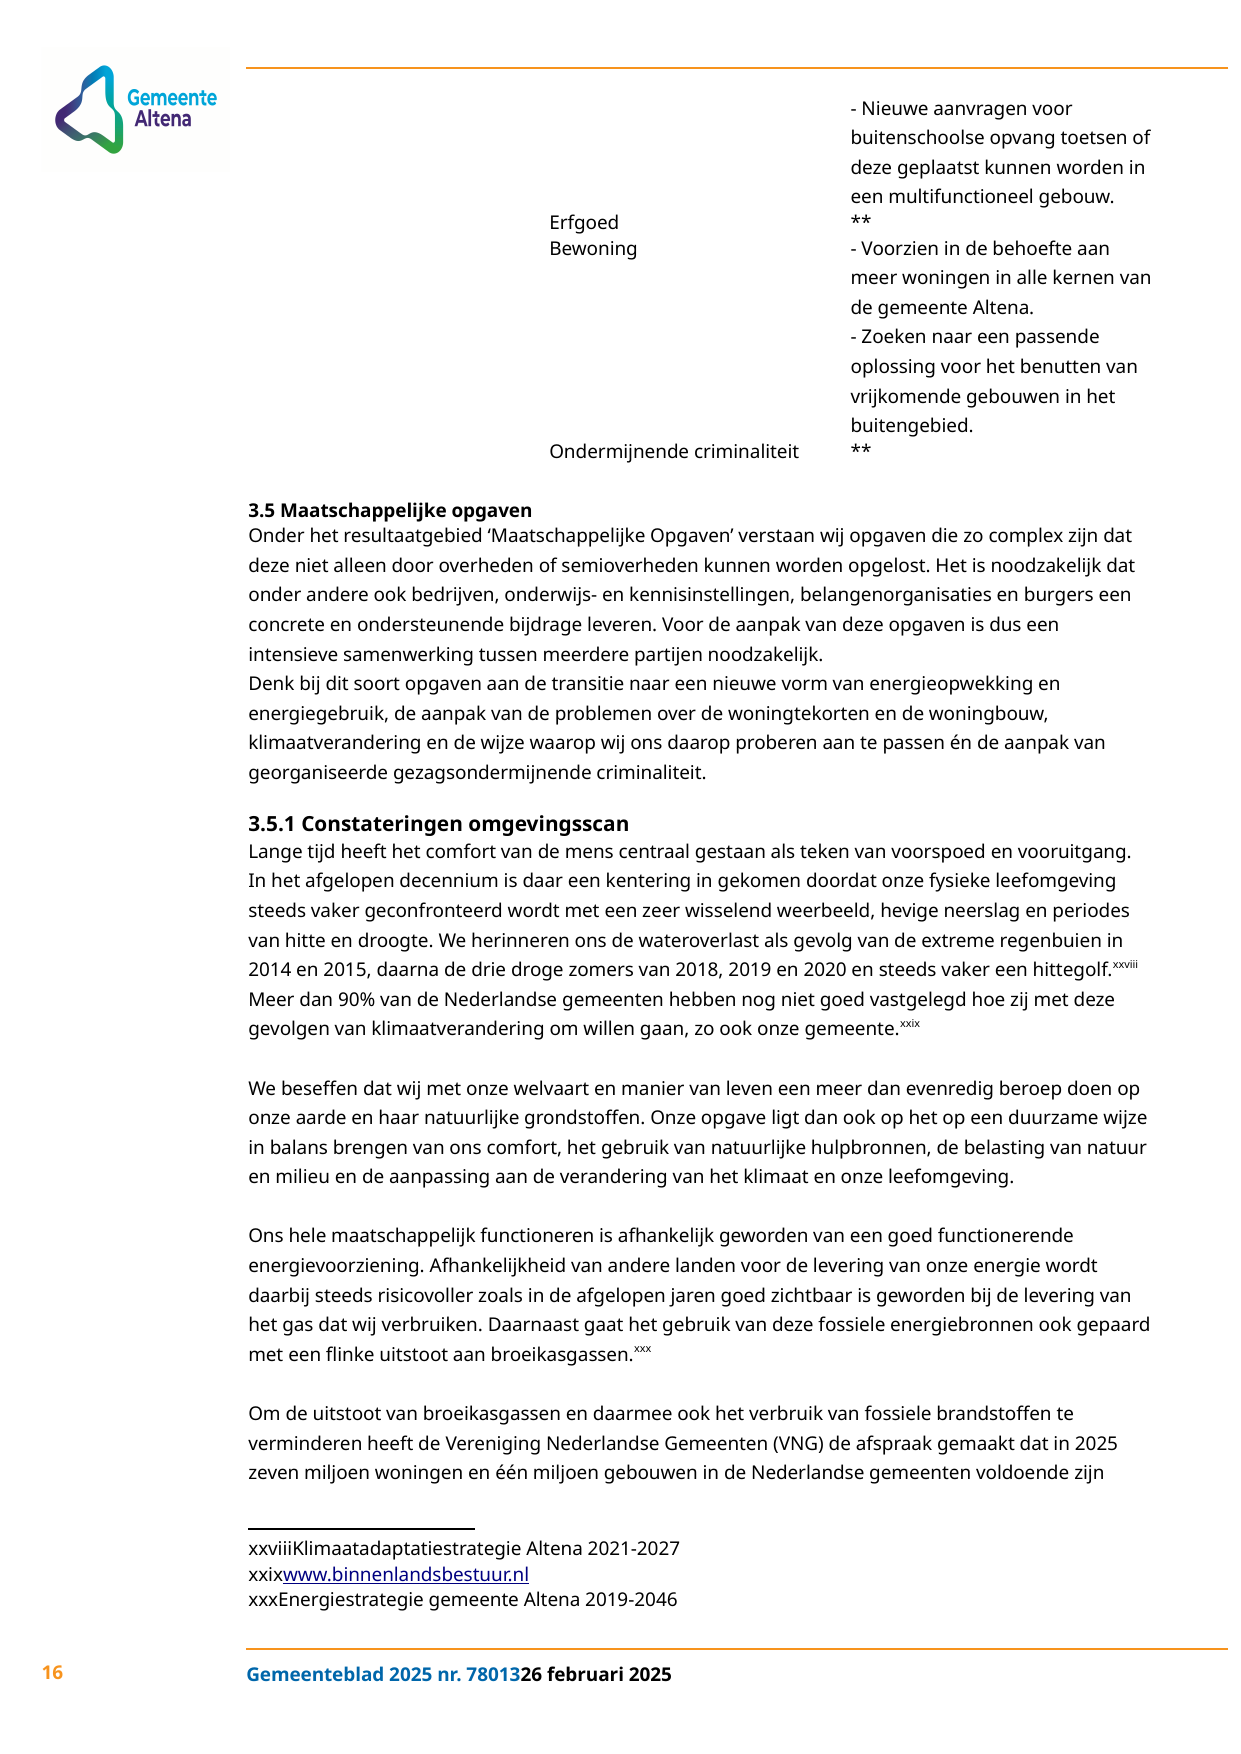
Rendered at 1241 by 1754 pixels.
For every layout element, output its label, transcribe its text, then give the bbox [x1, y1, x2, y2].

text Ons hele maatschappelijk functioneren is afhankelijk geworden van een goed functionerende energievoorziening. Afhankelijkheid van andere landen voor de levering van onze energie wordt daarbij steeds risicovoller zoals in de afgelopen jaren goed zichtbaar is geworden bij de levering van het gas dat wij verbruiken. Daarnaast gaat het gebruik van deze fossiele energiebronnen ook gepaard met een flinke uitstoot aan broeikasgassen. [248, 1223, 1152, 1367]
text 3.5 Maatschappelijke opgaven [248, 497, 1152, 522]
table_cell ** [850, 209, 1152, 235]
table_cell - Nieuwe aanvragen voor buitenschoolse opvang toetsen of deze geplaatst kunnen worden in een multifunctioneel gebouw. [850, 95, 1152, 209]
text Om de uitstoot van broeikasgassen en daarmee ook het verbruik van fossiele brandstoffen te verminderen heeft de Vereniging Nederlandse Gemeenten (VNG) de afspraak gemaakt dat in 2025 zeven miljoen woningen en één miljoen gebouwen in de Nederlandse gemeenten voldoende zijn [248, 1400, 1152, 1485]
table_cell Bewoning [549, 235, 850, 438]
text Klimaatadaptatiestrategie Altena 2021-2027 [248, 1535, 1152, 1561]
text Onder het resultaatgebied ‘Maatschappelijke Opgaven’ verstaan wij opgaven die zo complex zijn dat deze niet alleen door overheden of semioverheden kunnen worden opgelost. Het is noodzakelijk dat onder andere ook bedrijven, onderwijs- en kennisinstellingen, belangenorganisaties en burgers een concrete en ondersteunende bijdrage leveren. Voor de aanpak van deze opgaven is dus een intensieve samenwerking tussen meerdere partijen noodzakelijk. [248, 522, 1152, 667]
text www.binnenlandsbestuur.nl [248, 1561, 1152, 1586]
picture [41, 47, 231, 172]
text 3.5.1 Constateringen omgevingsscan [248, 809, 1152, 838]
text Lange tijd heeft het comfort van de mens centraal gestaan als teken van voorspoed en vooruitgang. In het afgelopen decennium is daar een kentering in gekomen doordat onze fysieke leefomgeving steeds vaker geconfronteerd wordt met een zeer wisselend weerbeeld, hevige neerslag en periodes van hitte en droogte. We herinneren ons de wateroverlast als gevolg van de extreme regenbuien in 2014 en 2015, daarna de drie droge zomers van 2018, 2019 en 2020 en steeds vaker een hittegolf. Meer dan 90% van de Nederlandse gemeenten hebben nog niet goed vastgelegd hoe zij met deze gevolgen van klimaatverandering om willen gaan, zo ook onze gemeente. [248, 838, 1152, 1041]
table_cell Erfgoed [549, 209, 850, 235]
text Energiestrategie gemeente Altena 2019-2046 [248, 1586, 1152, 1612]
table_cell ** [850, 438, 1152, 464]
text We beseffen dat wij met onze welvaart en manier van leven een meer dan evenredig beroep doen op onze aarde en haar natuurlijke grondstoffen. Onze opgave ligt dan ook op het op een duurzame wijze in balans brengen van ons comfort, het gebruik van natuurlijke hulpbronnen, de belasting van natuur en milieu en de aanpassing aan de verandering van het klimaat en onze leefomgeving. [248, 1075, 1152, 1189]
table_cell Ondermijnende criminaliteit [549, 438, 850, 464]
table_cell [549, 95, 850, 209]
text Denk bij dit soort opgaven aan de transitie naar een nieuwe vorm van energieopwekking en energiegebruik, de aanpak van de problemen over de woningtekorten en de woningbouw, klimaatverandering en de wijze waarop wij ons daarop proberen aan te passen én de aanpak van georganiseerde gezagsondermijnende criminaliteit. [248, 670, 1152, 785]
table_cell [248, 95, 549, 464]
table_cell - Voorzien in de behoefte aan meer woningen in alle kernen van de gemeente Altena. - Zoeken naar een passende oplossing voor het benutten van vrijkomende gebouwen in het buitengebied. [850, 235, 1152, 438]
